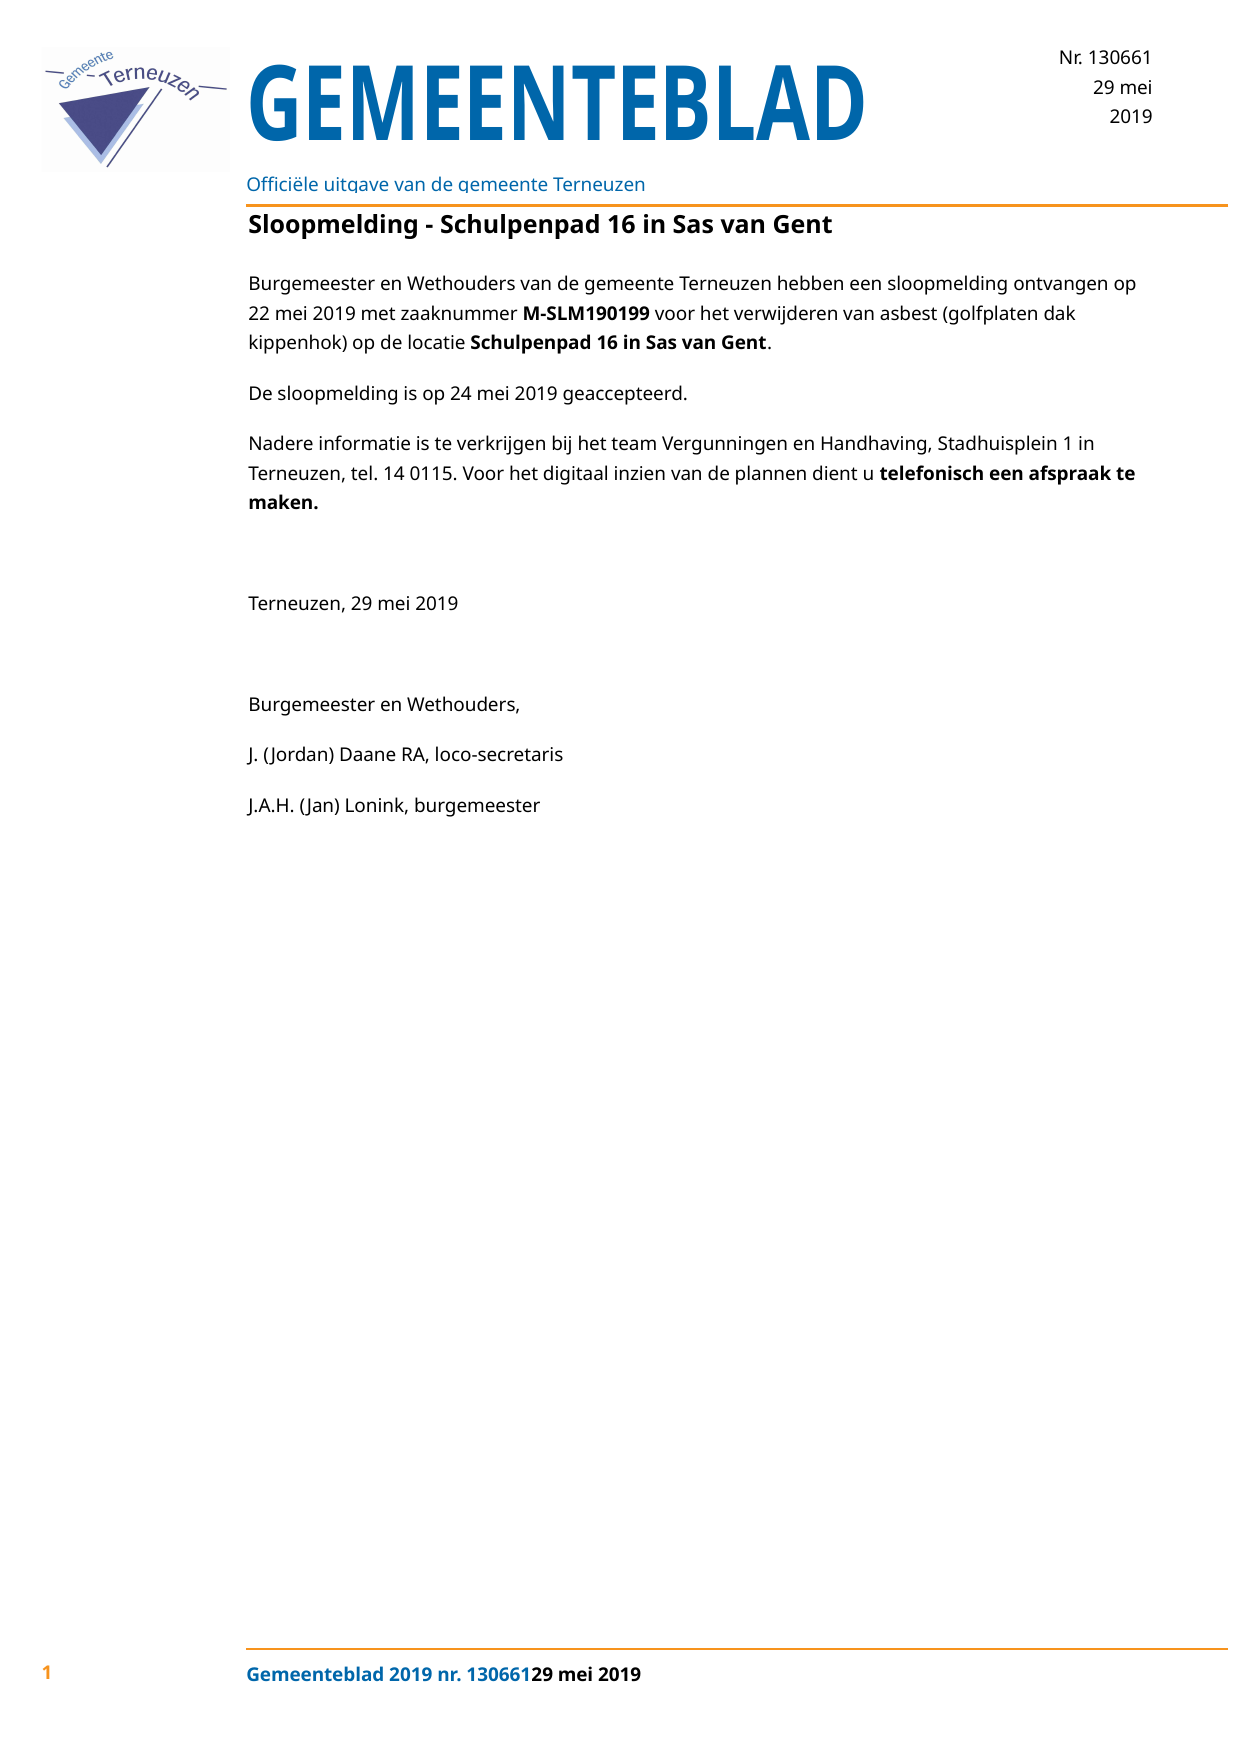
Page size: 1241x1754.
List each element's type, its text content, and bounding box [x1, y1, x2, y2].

text De sloopmelding is op 24 mei 2019 geaccepteerd. [248, 380, 1152, 406]
text Burgemeester en Wethouders van de gemeente Terneuzen hebben een sloopmelding ontvangen op 22 mei 2019 met zaaknummer M-SLM190199 voor het verwijderen van asbest (golfplaten dak kippenhok) op de locatie Schulpenpad 16 in Sas van Gent. [248, 270, 1152, 355]
text Sloopmelding - Schulpenpad 16 in Sas van Gent [248, 207, 1152, 241]
text J. (Jordan) Daane RA, loco-secretaris [248, 742, 1152, 767]
text Terneuzen, 29 mei 2019 [248, 590, 1152, 616]
picture [41, 47, 231, 172]
text Burgemeester en Wethouders, [248, 691, 1152, 717]
text J.A.H. (Jan) Lonink, burgemeester [248, 792, 1152, 818]
text Nadere informatie is te verkrijgen bij het team Vergunningen en Handhaving, Stadhuisplein 1 in Terneuzen, tel. 14 0115. Voor het digitaal inzien van de plannen dient u telefonisch een afspraak te maken. [248, 430, 1152, 515]
